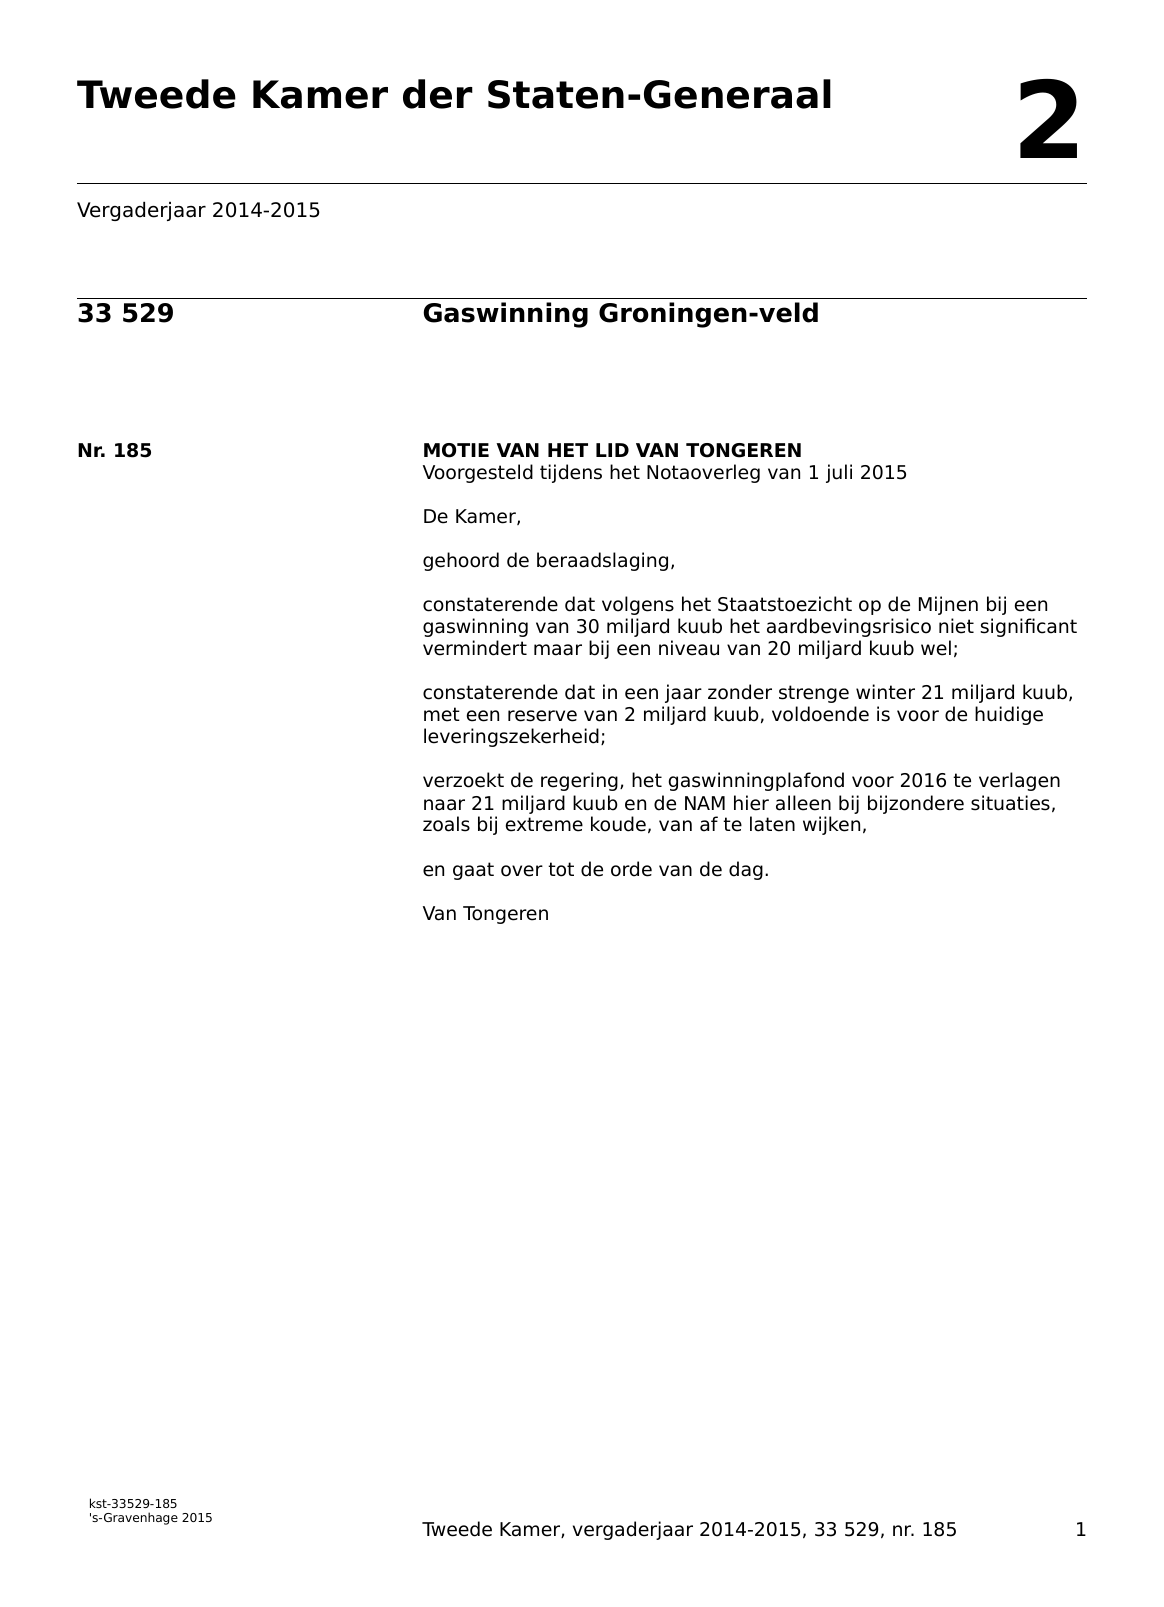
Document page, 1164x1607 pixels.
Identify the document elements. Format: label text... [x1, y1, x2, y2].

text De Kamer, [422, 506, 1087, 528]
table_cell Vergaderjaar 2014-2015 [77, 184, 1087, 298]
text verzoekt de regering, het gaswinningplafond voor 2016 te verlagen naar 21 miljard kuub en de NAM hier alleen bij bijzondere situaties, zoals bij extreme koude, van af te laten wijken, [422, 770, 1087, 836]
text en gaat over tot de orde van de dag. [422, 858, 1087, 881]
subtitle 33 529 Gaswinning Groningen-veld [77, 299, 1087, 329]
text kst-33529-185 [88, 1497, 323, 1511]
text 's-Gravenhage 2015 [88, 1511, 323, 1525]
table_header Tweede Kamer der Staten-Generaal [77, 59, 886, 183]
text gehoord de beraadslaging, [422, 550, 1087, 572]
text Voorgesteld tijdens het Notaoverleg van 1 juli 2015 [422, 462, 1087, 484]
text Van Tongeren [422, 903, 1087, 925]
text constaterende dat volgens het Staatstoezicht op de Mijnen bij een gaswinning van 30 miljard kuub het aardbevingsrisico niet significant vermindert maar bij een niveau van 20 miljard kuub wel; [422, 594, 1087, 660]
table_header 2 [886, 59, 1087, 183]
subtitle Nr. 185 MOTIE VAN HET LID VAN TONGEREN [77, 440, 1087, 462]
text constaterende dat in een jaar zonder strenge winter 21 miljard kuub, met een reserve van 2 miljard kuub, voldoende is voor de huidige leveringszekerheid; [422, 682, 1087, 748]
